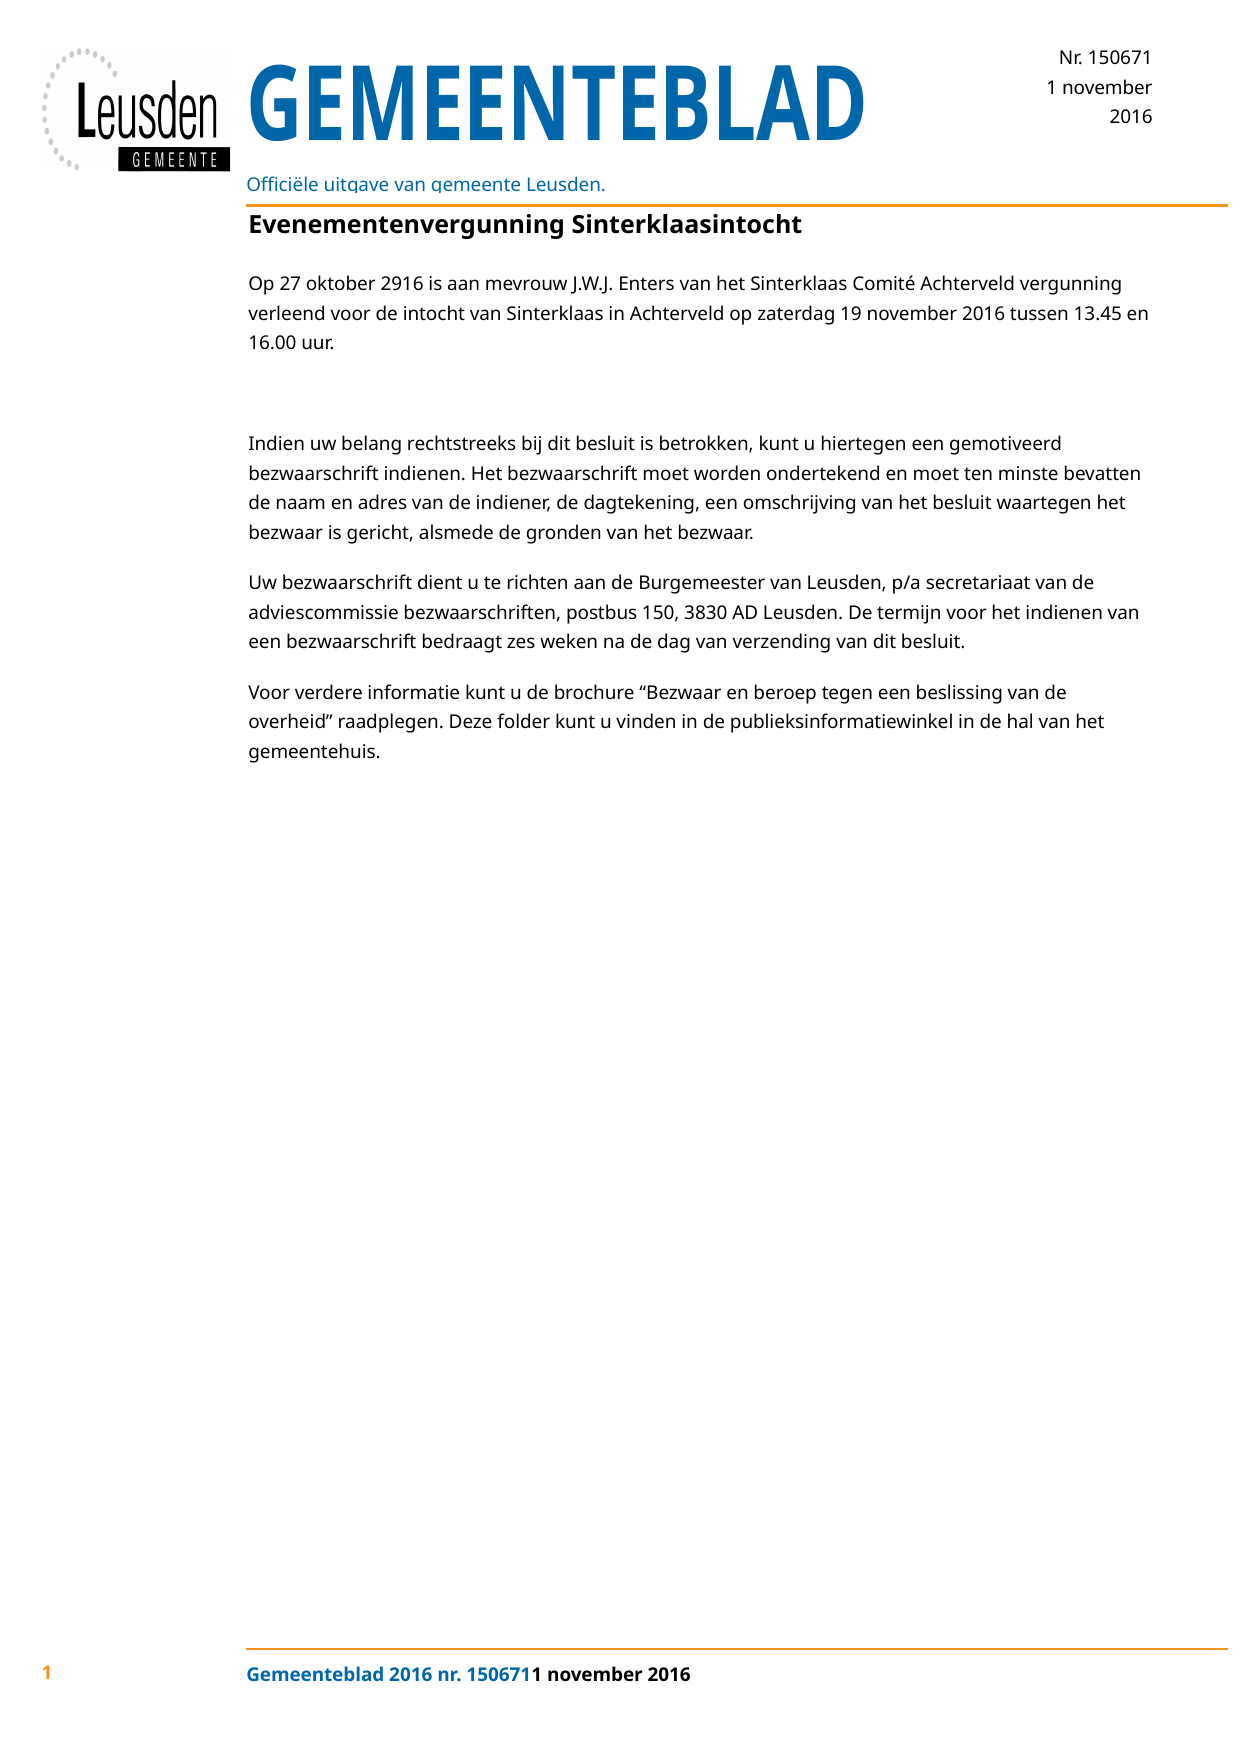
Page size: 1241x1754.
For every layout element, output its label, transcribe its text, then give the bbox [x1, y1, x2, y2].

text Uw bezwaarschrift dient u te richten aan de Burgemeester van Leusden, p/a secretariaat van de adviescommissie bezwaarschriften, postbus 150, 3830 AD Leusden. De termijn voor het indienen van een bezwaarschrift bedraagt zes weken na de dag van verzending van dit besluit. [248, 569, 1152, 654]
text Voor verdere informatie kunt u de brochure “Bezwaar en beroep tegen een beslissing van de overheid” raadplegen. Deze folder kunt u vinden in de publieksinformatiewinkel in de hal van het gemeentehuis. [248, 679, 1152, 764]
text Indien uw belang rechtstreeks bij dit besluit is betrokken, kunt u hiertegen een gemotiveerd bezwaarschrift indienen. Het bezwaarschrift moet worden ondertekend en moet ten minste bevatten de naam en adres van de indiener, de dagtekening, een omschrijving van het besluit waartegen het bezwaar is gericht, alsmede de gronden van het bezwaar. [248, 430, 1152, 545]
picture [41, 47, 231, 172]
text Op 27 oktober 2916 is aan mevrouw J.W.J. Enters van het Sinterklaas Comité Achterveld vergunning verleend voor de intocht van Sinterklaas in Achterveld op zaterdag 19 november 2016 tussen 13.45 en 16.00 uur. [248, 270, 1152, 355]
text Evenementenvergunning Sinterklaasintocht [248, 207, 1152, 241]
